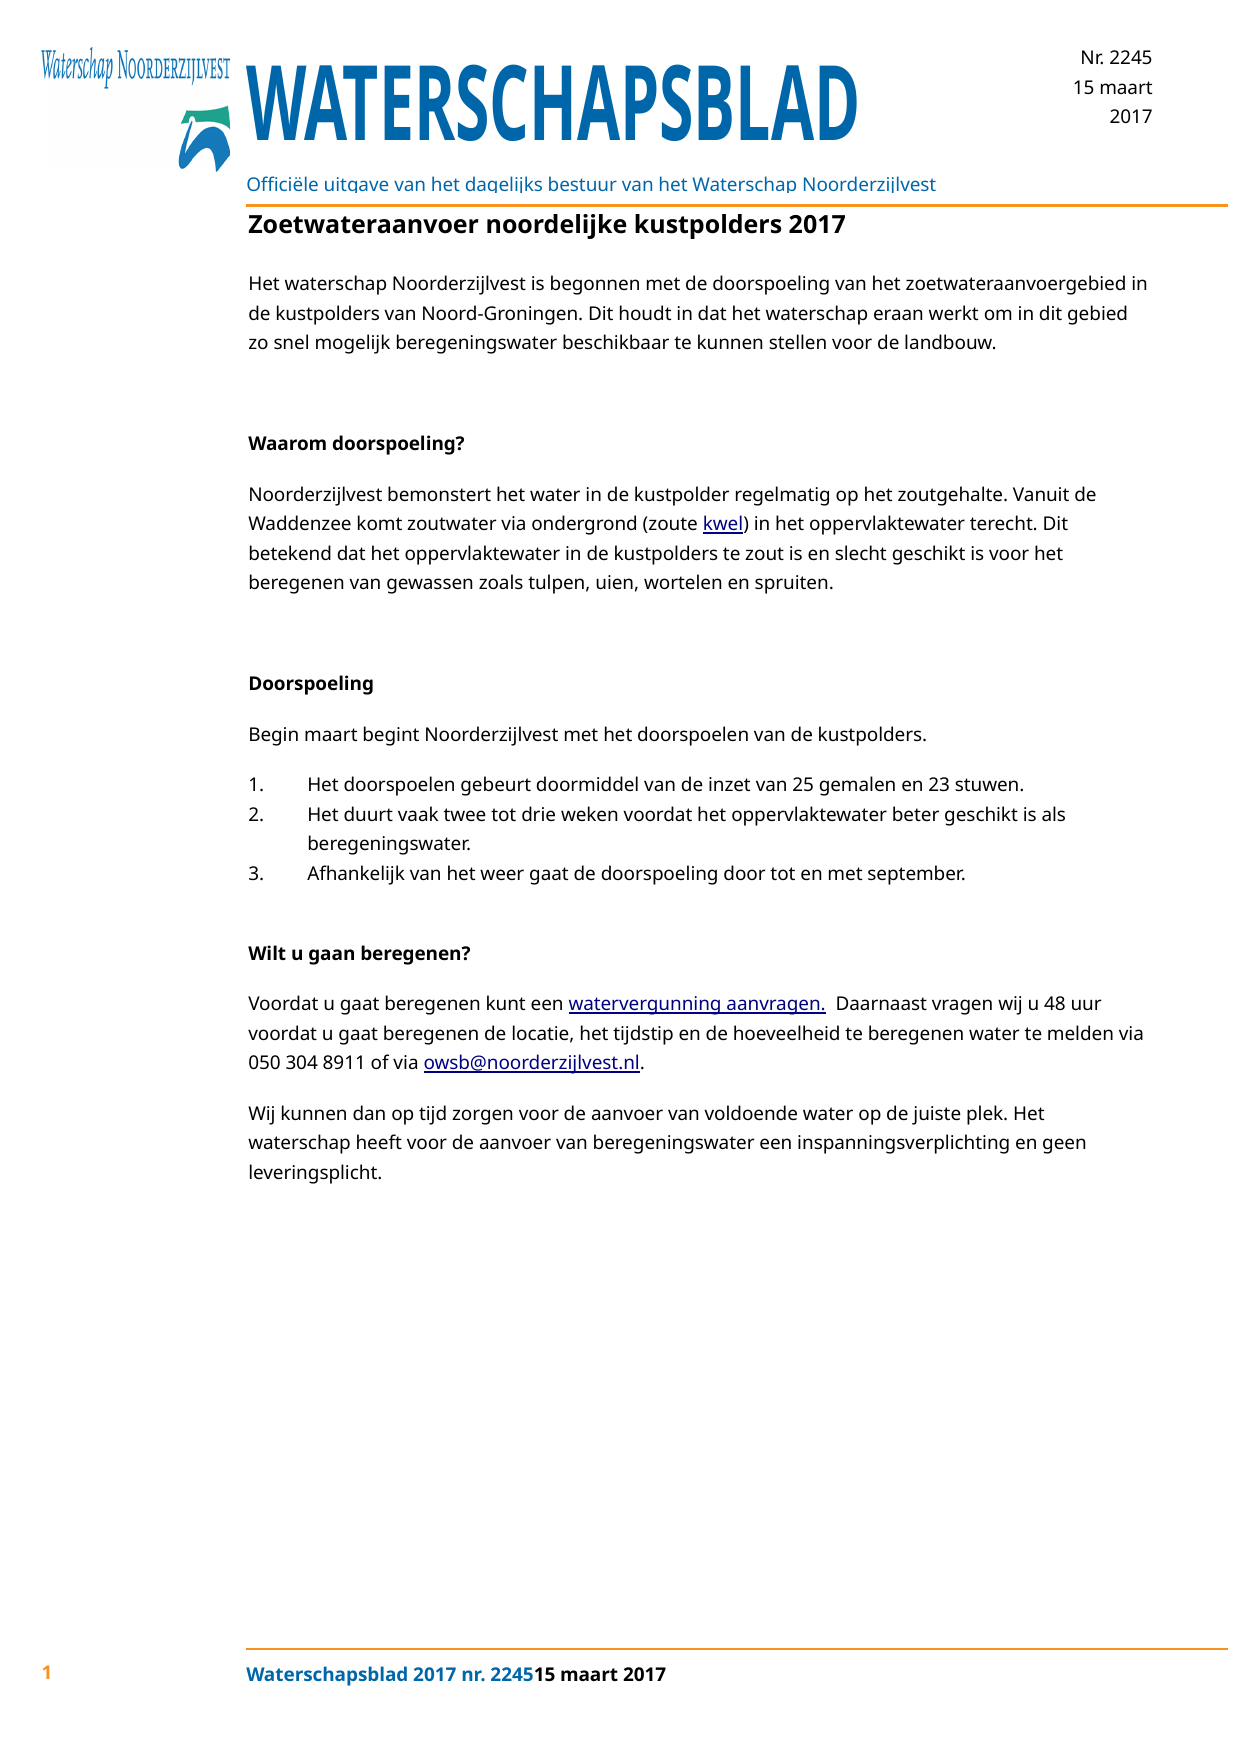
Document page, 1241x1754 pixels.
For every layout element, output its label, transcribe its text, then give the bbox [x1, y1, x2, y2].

text Het waterschap Noorderzijlvest is begonnen met de doorspoeling van het zoetwateraanvoergebied in de kustpolders van Noord-Groningen. Dit houdt in dat het waterschap eraan werkt om in dit gebied zo snel mogelijk beregeningswater beschikbaar te kunnen stellen voor de landbouw. [248, 270, 1152, 355]
text Begin maart begint Noorderzijlvest met het doorspoelen van de kustpolders. [248, 721, 1152, 746]
text Wij kunnen dan op tijd zorgen voor de aanvoer van voldoende water op de juiste plek. Het waterschap heeft voor de aanvoer van beregeningswater een inspanningsverplichting en geen leveringsplicht. [248, 1100, 1152, 1185]
text Zoetwateraanvoer noordelijke kustpolders 2017 [248, 207, 1152, 241]
list Afhankelijk van het weer gaat de doorspoeling door tot en met september. [248, 860, 1152, 886]
text Noorderzijlvest bemonstert het water in de kustpolder regelmatig op het zoutgehalte. Vanuit de Waddenzee komt zoutwater via ondergrond (zoute kwel) in het oppervlaktewater terecht. Dit betekend dat het oppervlaktewater in de kustpolders te zout is en slecht geschikt is voor het beregenen van gewassen zoals tulpen, uien, wortelen en spruiten. [248, 481, 1152, 595]
text Doorspoeling [248, 670, 1152, 696]
text Voordat u gaat beregenen kunt een watervergunning aanvragen. Daarnaast vragen wij u 48 uur voordat u gaat beregenen de locatie, het tijdstip en de hoeveelheid te beregenen water te melden via 050 304 8911 of via owsb@noorderzijlvest.nl. [248, 990, 1152, 1075]
text Waarom doorspoeling? [248, 430, 1152, 456]
list Het duurt vaak twee tot drie weken voordat het oppervlaktewater beter geschikt is als beregeningswater. [248, 801, 1152, 856]
list Het doorspoelen gebeurt doormiddel van de inzet van 25 gemalen en 23 stuwen. [248, 771, 1152, 797]
picture [41, 47, 231, 172]
text Wilt u gaan beregenen? [248, 940, 1152, 966]
